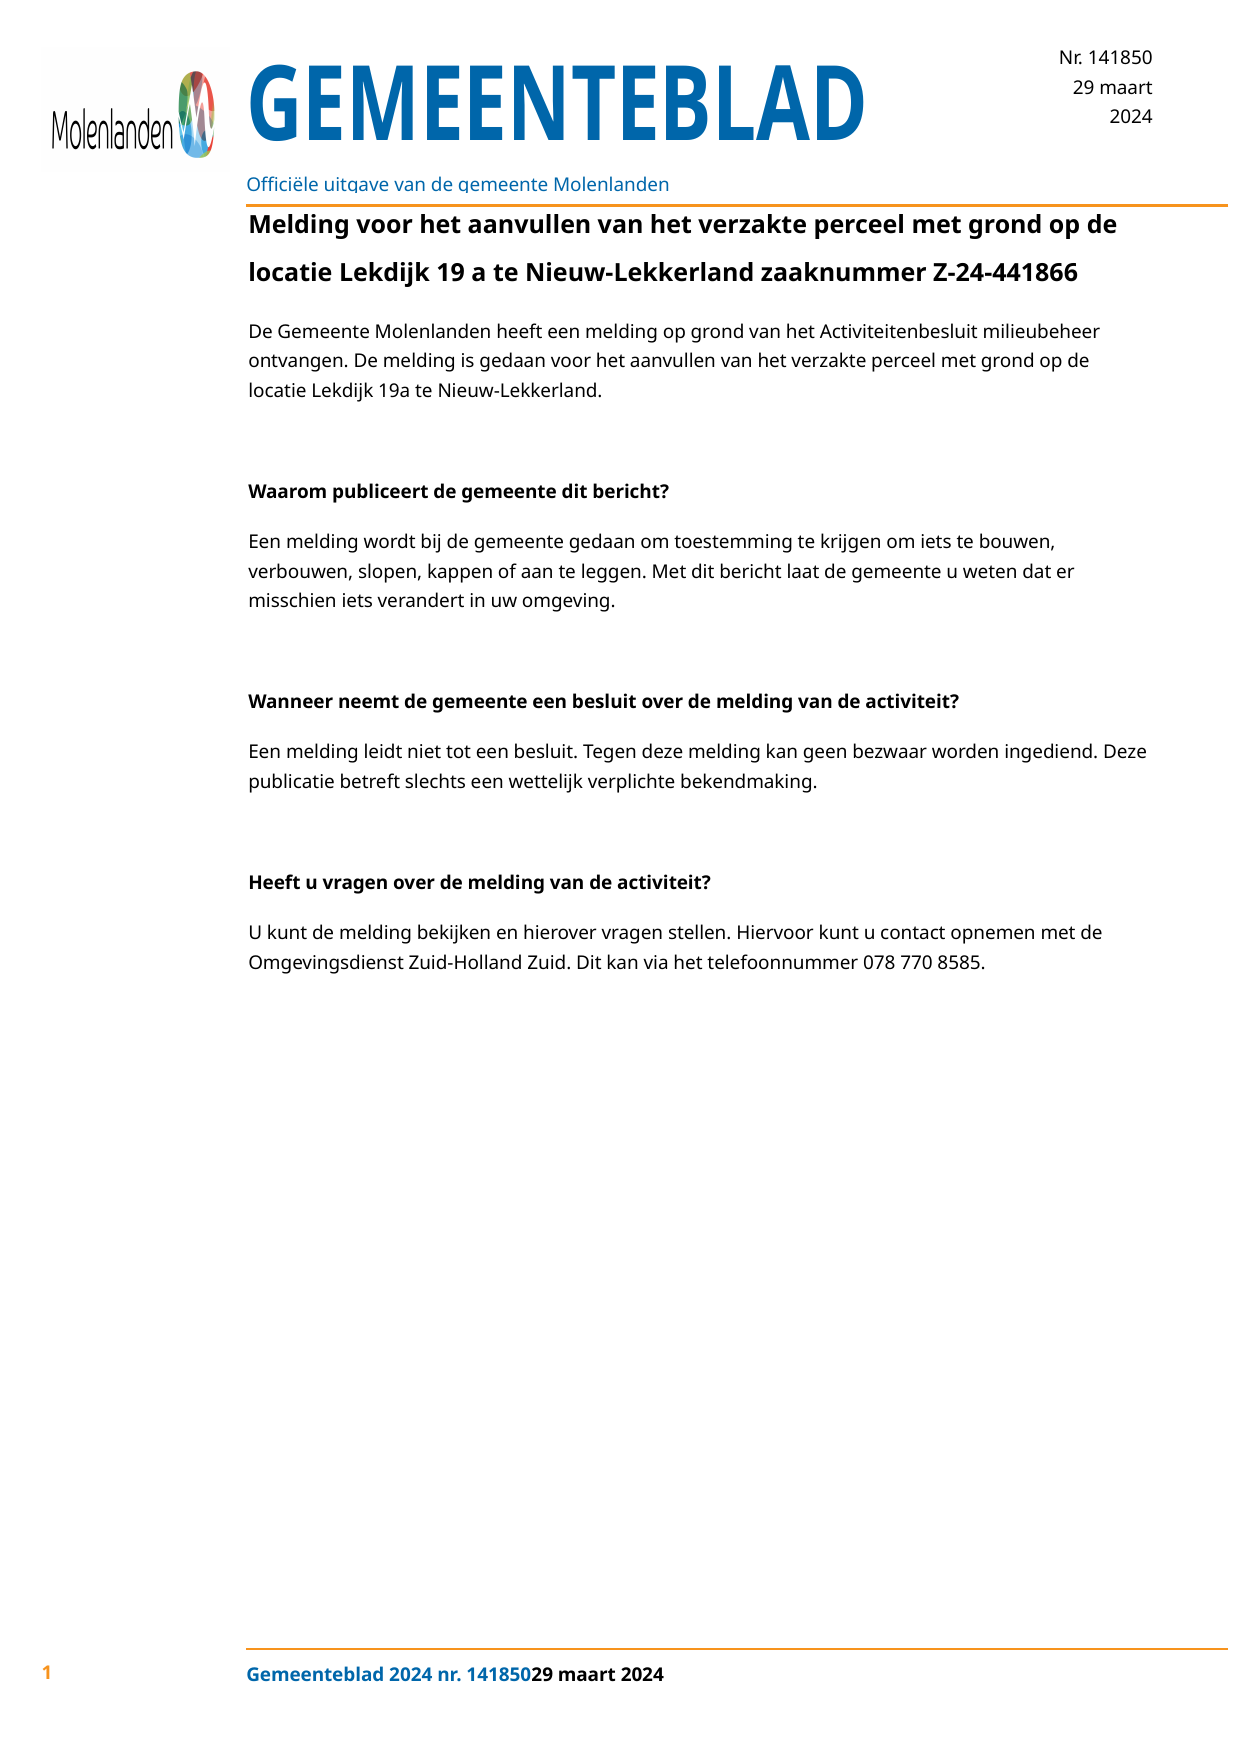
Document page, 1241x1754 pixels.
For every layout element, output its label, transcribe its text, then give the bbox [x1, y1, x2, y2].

text Heeft u vragen over de melding van de activiteit? [248, 869, 1152, 895]
text De Gemeente Molenlanden heeft een melding op grond van het Activiteitenbesluit milieubeheer ontvangen. De melding is gedaan voor het aanvullen van het verzakte perceel met grond op de locatie Lekdijk 19a te Nieuw-Lekkerland. [248, 318, 1152, 403]
text Melding voor het aanvullen van het verzakte perceel met grond op de locatie Lekdijk 19 a te Nieuw-Lekkerland zaaknummer Z-24-441866 [248, 207, 1152, 288]
text Waarom publiceert de gemeente dit bericht? [248, 478, 1152, 504]
text Een melding leidt niet tot een besluit. Tegen deze melding kan geen bezwaar worden ingediend. Deze publicatie betreft slechts een wettelijk verplichte bekendmaking. [248, 739, 1152, 794]
text Wanneer neemt de gemeente een besluit over de melding van de activiteit? [248, 688, 1152, 714]
text U kunt de melding bekijken en hierover vragen stellen. Hiervoor kunt u contact opnemen met de Omgevingsdienst Zuid-Holland Zuid. Dit kan via het telefoonnummer 078 770 8585. [248, 919, 1152, 975]
text Een melding wordt bij de gemeente gedaan om toestemming te krijgen om iets te bouwen, verbouwen, slopen, kappen of aan te leggen. Met dit bericht laat de gemeente u weten dat er misschien iets verandert in uw omgeving. [248, 528, 1152, 613]
picture [41, 47, 231, 172]
